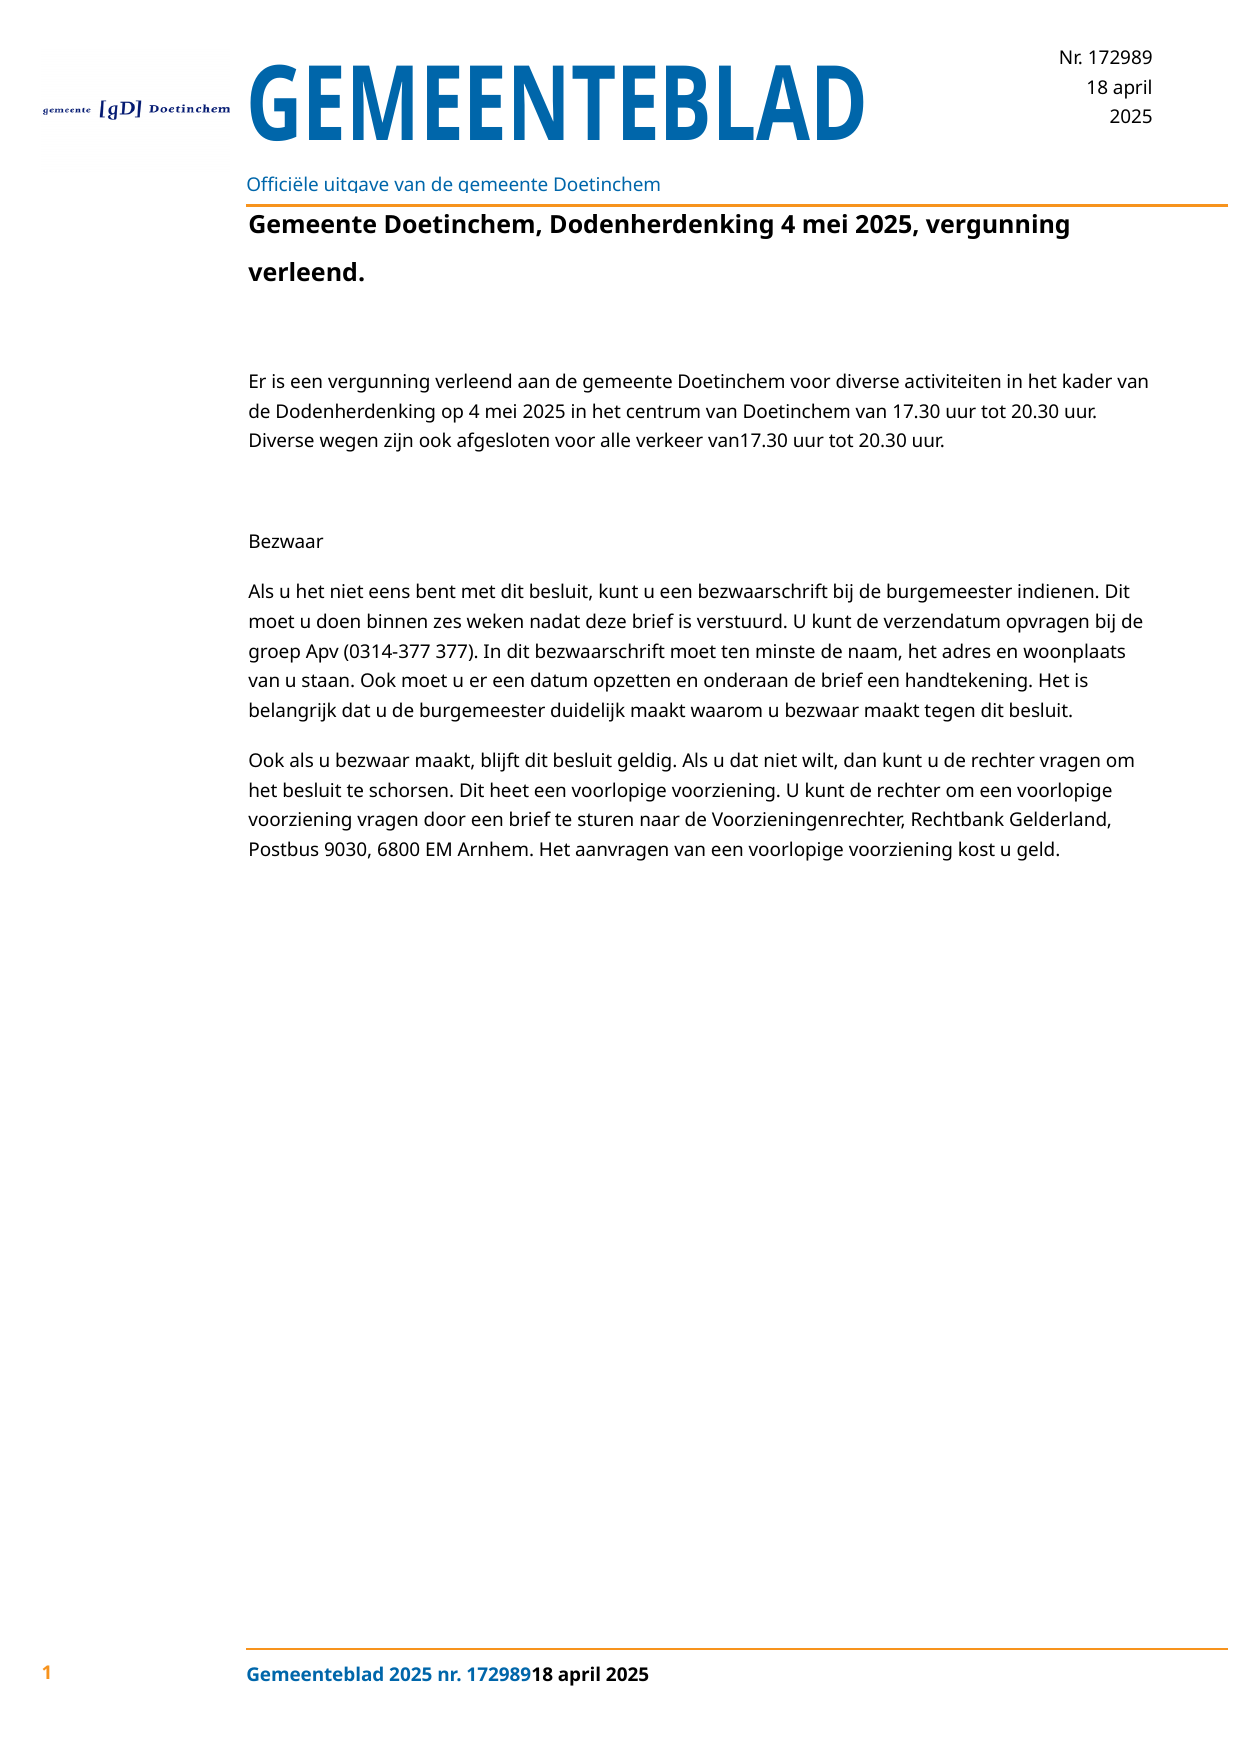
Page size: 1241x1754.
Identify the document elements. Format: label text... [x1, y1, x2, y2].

text Als u het niet eens bent met dit besluit, kunt u een bezwaarschrift bij de burgemeester indienen. Dit moet u doen binnen zes weken nadat deze brief is verstuurd. U kunt de verzendatum opvragen bij de groep Apv (0314-377 377). In dit bezwaarschrift moet ten minste de naam, het adres en woonplaats van u staan. Ook moet u er een datum opzetten en onderaan de brief een handtekening. Het is belangrijk dat u de burgemeester duidelijk maakt waarom u bezwaar maakt tegen dit besluit. [248, 579, 1152, 723]
text Er is een vergunning verleend aan de gemeente Doetinchem voor diverse activiteiten in het kader van de Dodenherdenking op 4 mei 2025 in het centrum van Doetinchem van 17.30 uur tot 20.30 uur. Diverse wegen zijn ook afgesloten voor alle verkeer van17.30 uur tot 20.30 uur. [248, 368, 1152, 453]
picture [41, 47, 231, 172]
text Ook als u bezwaar maakt, blijft dit besluit geldig. Als u dat niet wilt, dan kunt u de rechter vragen om het besluit te schorsen. Dit heet een voorlopige voorziening. U kunt de rechter om een voorlopige voorziening vragen door een brief te sturen naar de Voorzieningenrechter, Rechtbank Gelderland, Postbus 9030, 6800 EM Arnhem. Het aanvragen van een voorlopige voorziening kost u geld. [248, 747, 1152, 862]
text Gemeente Doetinchem, Dodenherdenking 4 mei 2025, vergunning verleend. [248, 207, 1152, 288]
text Bezwaar [248, 528, 1152, 554]
